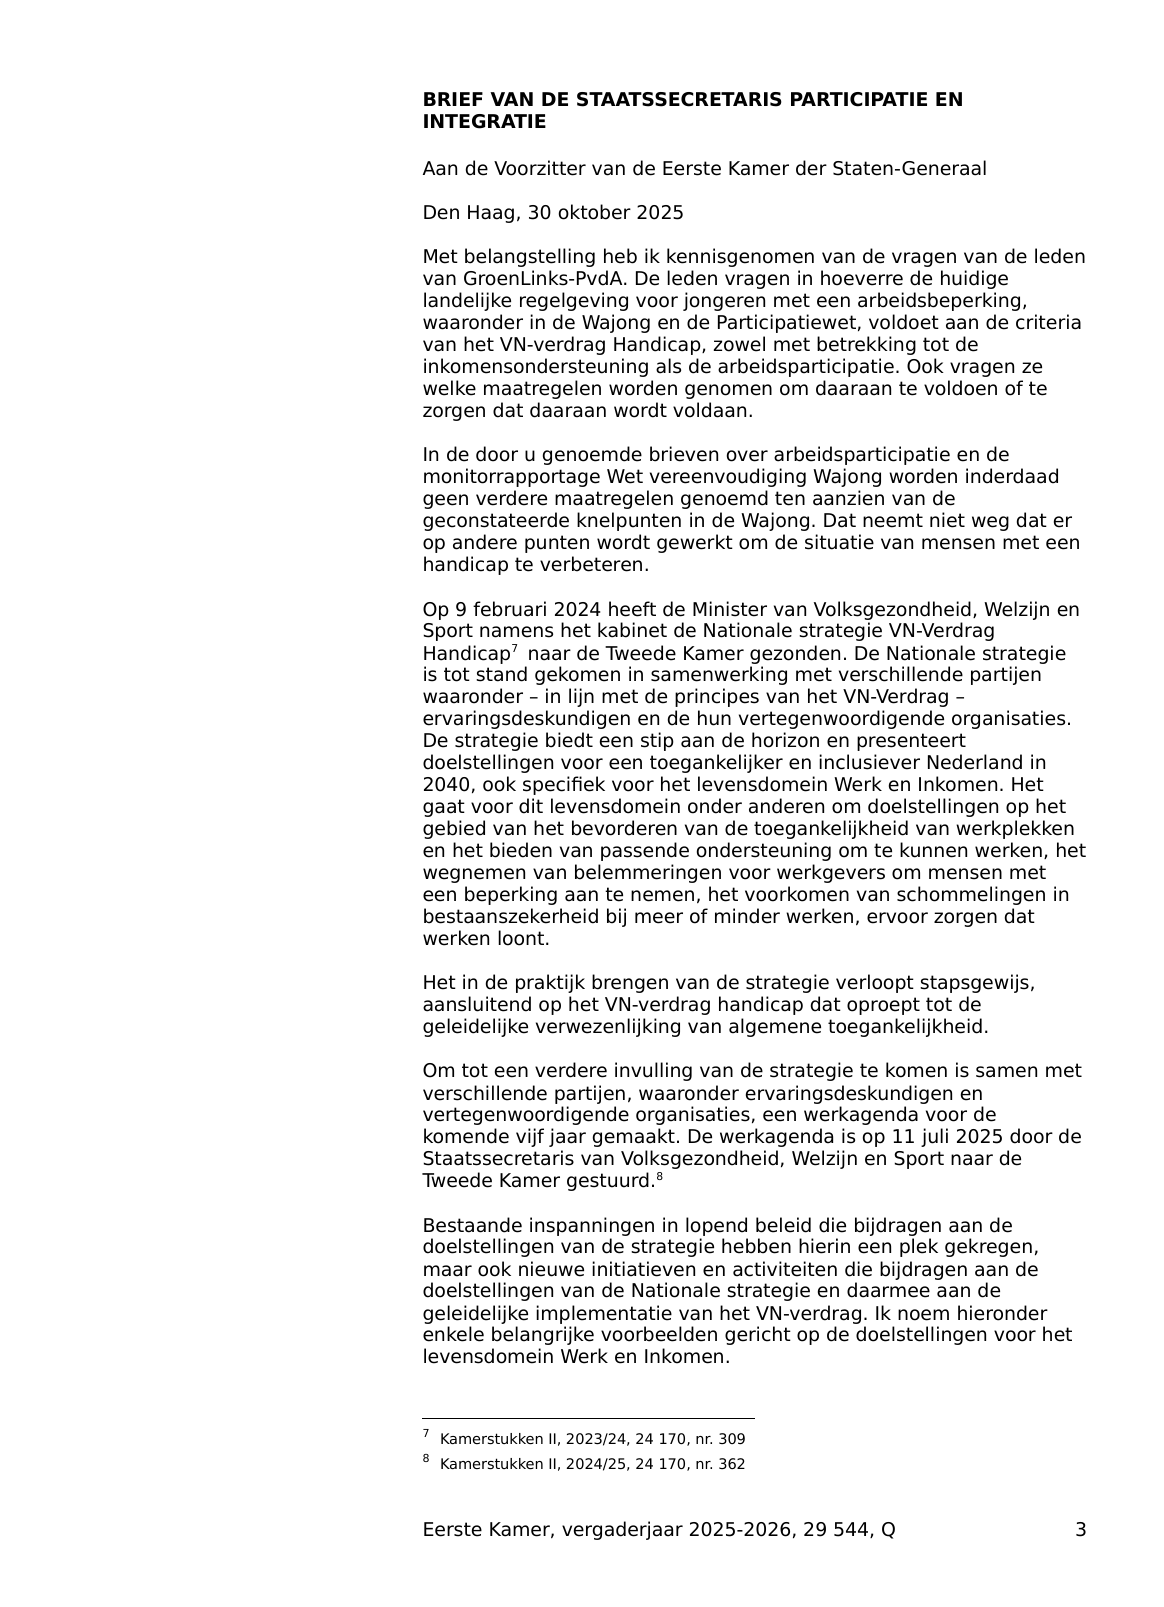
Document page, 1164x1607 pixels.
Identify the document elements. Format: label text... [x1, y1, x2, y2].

text Bestaande inspanningen in lopend beleid die bijdragen aan de doelstellingen van de strategie hebben hierin een plek gekregen, maar ook nieuwe initiatieven en activiteiten die bijdragen aan de doelstellingen van de Nationale strategie en daarmee aan de geleidelijke implementatie van het VN-verdrag. Ik noem hieronder enkele belangrijke voorbeelden gericht op de doelstellingen voor het levensdomein Werk en Inkomen. [422, 1214, 1087, 1368]
text Den Haag, 30 oktober 2025 [422, 202, 1087, 224]
text In de door u genoemde brieven over arbeidsparticipatie en de monitorrapportage Wet vereenvoudiging Wajong worden inderdaad geen verdere maatregelen genoemd ten aanzien van de geconstateerde knelpunten in de Wajong. Dat neemt niet weg dat er op andere punten wordt gewerkt om de situatie van mensen met een handicap te verbeteren. [422, 444, 1087, 576]
text Op 9 februari 2024 heeft de Minister van Volksgezondheid, Welzijn en Sport namens het kabinet de Nationale strategie VN-Verdrag Handicap naar de Tweede Kamer gezonden. De Nationale strategie is tot stand gekomen in samenwerking met verschillende partijen waaronder – in lijn met de principes van het VN-Verdrag – ervaringsdeskundigen en de hun vertegenwoordigende organisaties. De strategie biedt een stip aan de horizon en presenteert doelstellingen voor een toegankelijker en inclusiever Nederland in 2040, ook specifiek voor het levensdomein Werk en Inkomen. Het gaat voor dit levensdomein onder anderen om doelstellingen op het gebied van het bevorderen van de toegankelijkheid van werkplekken en het bieden van passende ondersteuning om te kunnen werken, het wegnemen van belemmeringen voor werkgevers om mensen met een beperking aan te nemen, het voorkomen van schommelingen in bestaanszekerheid bij meer of minder werken, ervoor zorgen dat werken loont. [422, 598, 1087, 950]
text Aan de Voorzitter van de Eerste Kamer der Staten-Generaal [422, 158, 1087, 180]
subtitle BRIEF VAN DE STAATSSECRETARIS PARTICIPATIE EN INTEGRATIE [422, 89, 1087, 133]
text Het in de praktijk brengen van de strategie verloopt stapsgewijs, aansluitend op het VN-verdrag handicap dat oproept tot de geleidelijke verwezenlijking van algemene toegankelijkheid. [422, 972, 1087, 1038]
text Om tot een verdere invulling van de strategie te komen is samen met verschillende partijen, waaronder ervaringsdeskundigen en vertegenwoordigende organisaties, een werkagenda voor de komende vijf jaar gemaakt. De werkagenda is op 11 juli 2025 door de Staatssecretaris van Volksgezondheid, Welzijn en Sport naar de Tweede Kamer gestuurd. [422, 1060, 1087, 1192]
text Met belangstelling heb ik kennisgenomen van de vragen van de leden van GroenLinks-PvdA. De leden vragen in hoeverre de huidige landelijke regelgeving voor jongeren met een arbeidsbeperking, waaronder in de Wajong en de Participatiewet, voldoet aan de criteria van het VN-verdrag Handicap, zowel met betrekking tot de inkomensondersteuning als de arbeidsparticipatie. Ook vragen ze welke maatregelen worden genomen om daaraan te voldoen of te zorgen dat daaraan wordt voldaan. [422, 246, 1087, 422]
text Kamerstukken II, 2023/24, 24 170, nr. 309 [422, 1427, 1087, 1449]
text Kamerstukken II, 2024/25, 24 170, nr. 362 [422, 1452, 1087, 1474]
